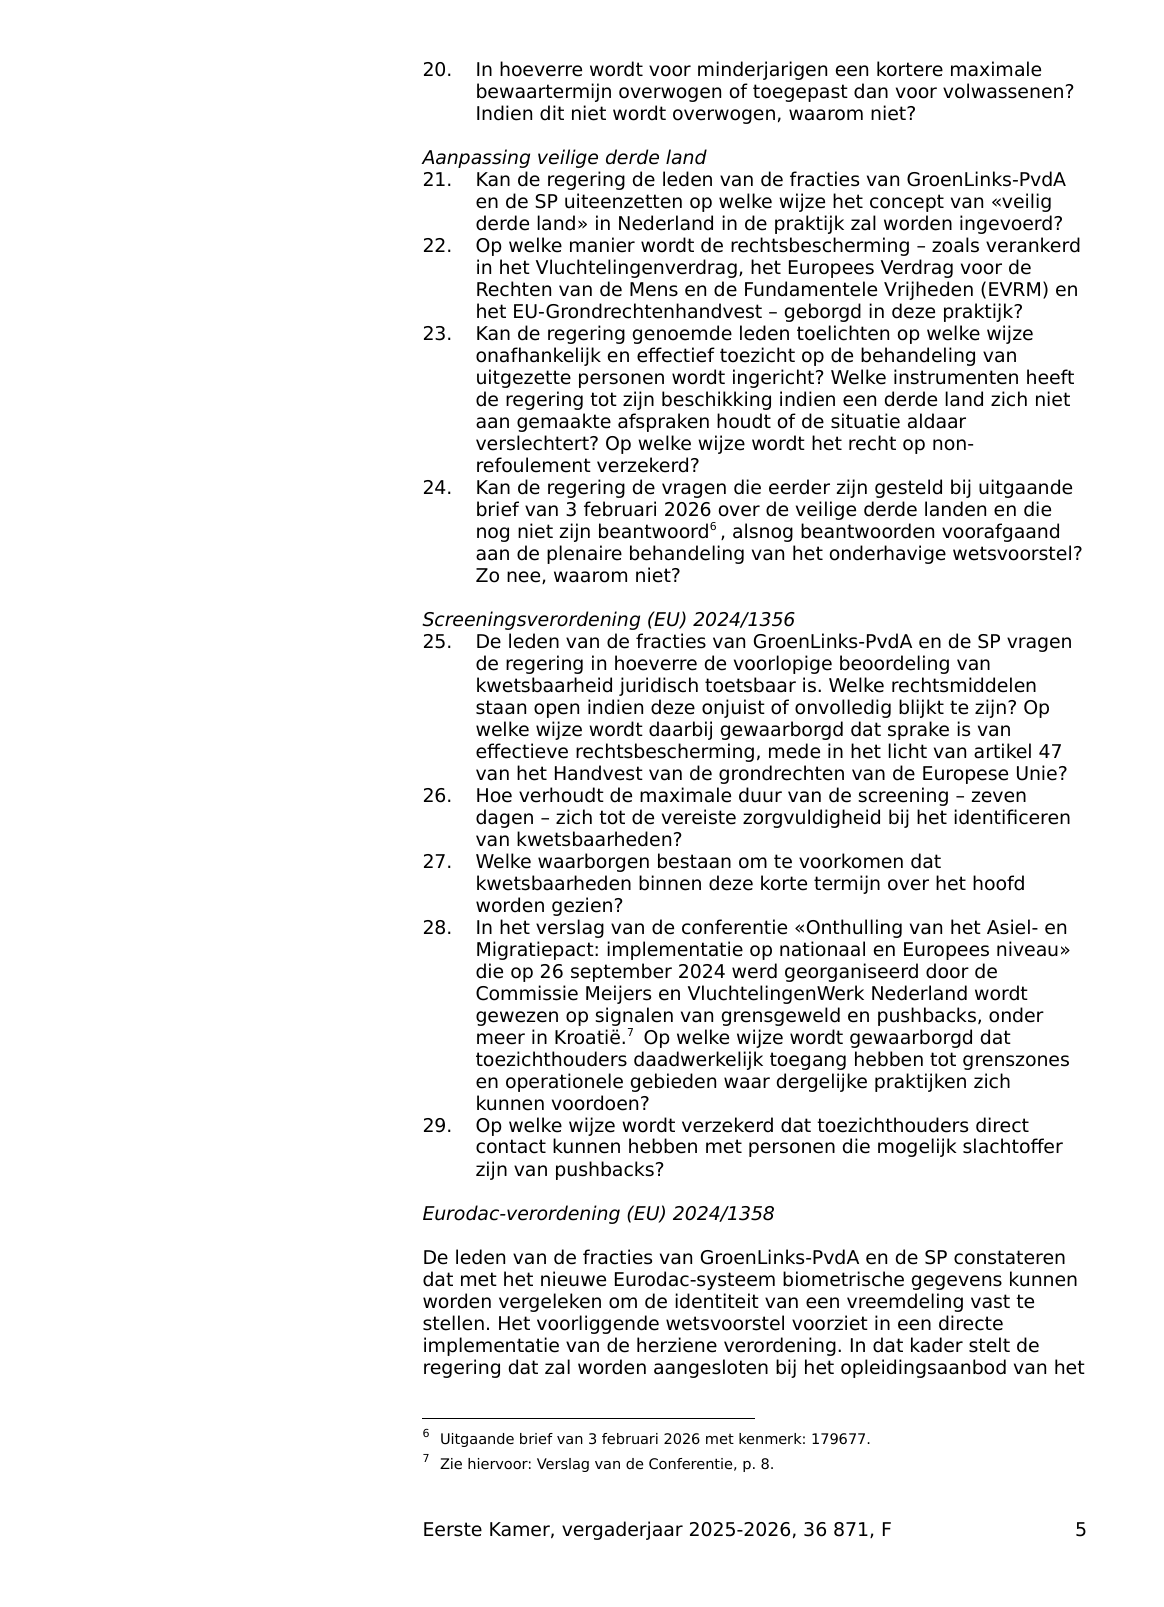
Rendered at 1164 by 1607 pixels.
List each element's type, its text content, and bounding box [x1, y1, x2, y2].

text 26. Hoe verhoudt de maximale duur van de screening – zeven dagen – zich tot de vereiste zorgvuldigheid bij het identificeren van kwetsbaarheden? [422, 785, 1087, 851]
text Zie hiervoor: Verslag van de Conferentie, p. 8. [422, 1452, 1087, 1474]
text De leden van de fracties van GroenLinks-PvdA en de SP constateren dat met het nieuwe Eurodac-systeem biometrische gegevens kunnen worden vergeleken om de identiteit van een vreemdeling vast te stellen. Het voorliggende wetsvoorstel voorziet in een directe implementatie van de herziene verordening. In dat kader stelt de regering dat zal worden aangesloten bij het opleidingsaanbod van het [422, 1247, 1087, 1379]
text 22. Op welke manier wordt de rechtsbescherming – zoals verankerd in het Vluchtelingenverdrag, het Europees Verdrag voor de Rechten van de Mens en de Fundamentele Vrijheden (EVRM) en het EU-Grondrechtenhandvest – geborgd in deze praktijk? [422, 235, 1087, 323]
text 25. De leden van de fracties van GroenLinks-PvdA en de SP vragen de regering in hoeverre de voorlopige beoordeling van kwetsbaarheid juridisch toetsbaar is. Welke rechtsmiddelen staan open indien deze onjuist of onvolledig blijkt te zijn? Op welke wijze wordt daarbij gewaarborgd dat sprake is van effectieve rechtsbescherming, mede in het licht van artikel 47 van het Handvest van de grondrechten van de Europese Unie? [422, 631, 1087, 785]
text 21. Kan de regering de leden van de fracties van GroenLinks-PvdA en de SP uiteenzetten op welke wijze het concept van «veilig derde land» in Nederland in de praktijk zal worden ingevoerd? [422, 169, 1087, 235]
text 20. In hoeverre wordt voor minderjarigen een kortere maximale bewaartermijn overwogen of toegepast dan voor volwassenen? Indien dit niet wordt overwogen, waarom niet? [422, 59, 1087, 125]
text 24. Kan de regering de vragen die eerder zijn gesteld bij uitgaande brief van 3 februari 2026 over de veilige derde landen en die nog niet zijn beantwoord, alsnog beantwoorden voorafgaand aan de plenaire behandeling van het onderhavige wetsvoorstel? Zo nee, waarom niet? [422, 477, 1087, 587]
subtitle Aanpassing veilige derde land [422, 147, 1087, 169]
subtitle Screeningsverordening (EU) 2024/1356 [422, 609, 1087, 631]
text 28. In het verslag van de conferentie «Onthulling van het Asiel- en Migratiepact: implementatie op nationaal en Europees niveau» die op 26 september 2024 werd georganiseerd door de Commissie Meijers en VluchtelingenWerk Nederland wordt gewezen op signalen van grensgeweld en pushbacks, onder meer in Kroatië. Op welke wijze wordt gewaarborgd dat toezichthouders daadwerkelijk toegang hebben tot grenszones en operationele gebieden waar dergelijke praktijken zich kunnen voordoen? [422, 917, 1087, 1114]
text 23. Kan de regering genoemde leden toelichten op welke wijze onafhankelijk en effectief toezicht op de behandeling van uitgezette personen wordt ingericht? Welke instrumenten heeft de regering tot zijn beschikking indien een derde land zich niet aan gemaakte afspraken houdt of de situatie aldaar verslechtert? Op welke wijze wordt het recht op non-refoulement verzekerd? [422, 323, 1087, 477]
subtitle Eurodac-verordening (EU) 2024/1358 [422, 1203, 1087, 1224]
text 27. Welke waarborgen bestaan om te voorkomen dat kwetsbaarheden binnen deze korte termijn over het hoofd worden gezien? [422, 851, 1087, 917]
text Uitgaande brief van 3 februari 2026 met kenmerk: 179677. [422, 1427, 1087, 1449]
text 29. Op welke wijze wordt verzekerd dat toezichthouders direct contact kunnen hebben met personen die mogelijk slachtoffer zijn van pushbacks? [422, 1114, 1087, 1180]
